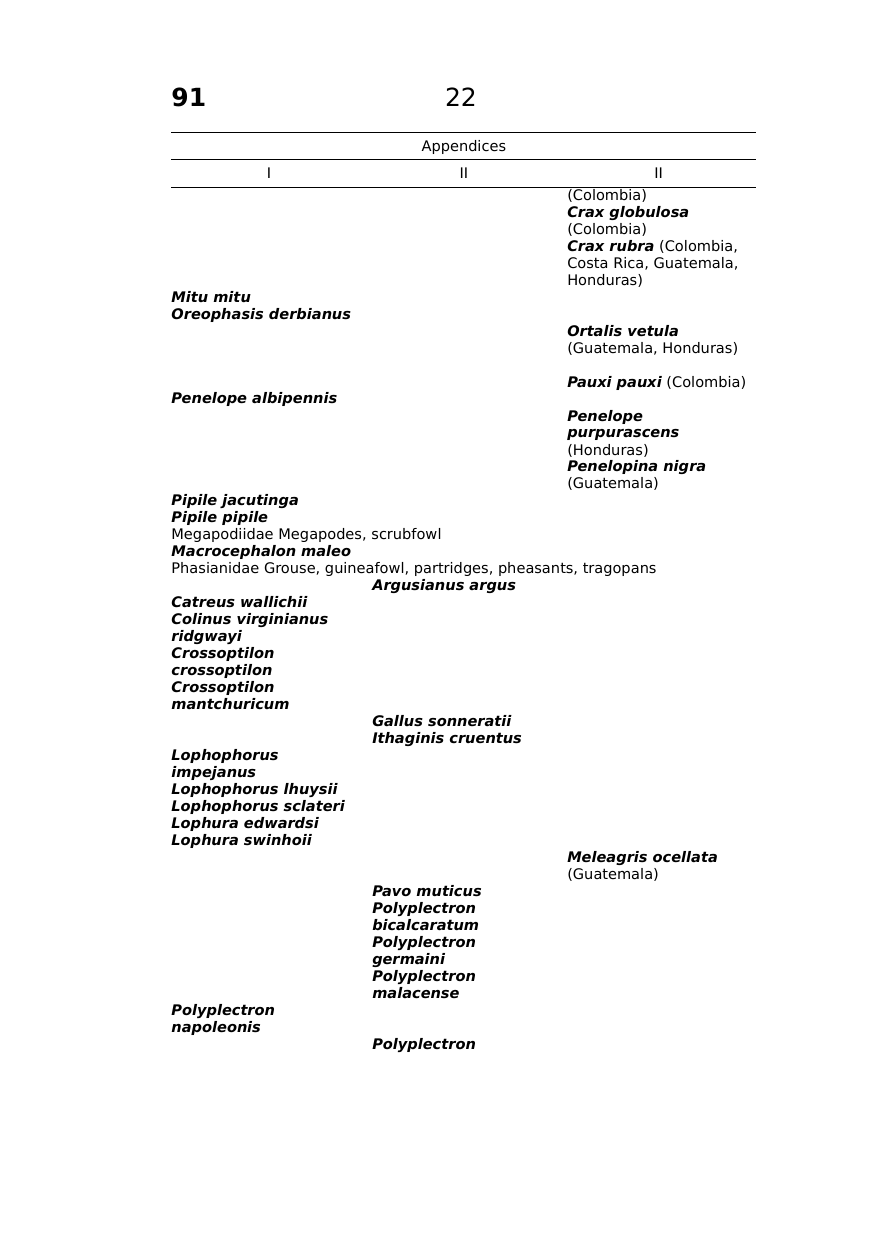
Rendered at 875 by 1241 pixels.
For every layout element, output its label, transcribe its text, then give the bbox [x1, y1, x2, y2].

table_cell [561, 781, 756, 798]
table_cell [366, 832, 561, 849]
table_cell [366, 390, 561, 407]
table_cell [366, 188, 561, 204]
table_cell [171, 374, 366, 390]
table_cell Pauxi pauxi (Colombia) [561, 374, 756, 390]
table_cell Colinus virginianus ridgwayi [171, 611, 366, 645]
table_cell [561, 543, 756, 560]
table_cell [366, 747, 561, 781]
table_cell [171, 204, 366, 238]
table_cell [561, 968, 756, 1002]
table_cell Polyplectron germaini [366, 934, 561, 968]
table_cell [366, 306, 561, 322]
table_cell [561, 713, 756, 730]
table_cell [171, 1036, 366, 1053]
table_cell [171, 458, 366, 492]
table_cell [561, 577, 756, 594]
table_cell Polyplectron [366, 1036, 561, 1053]
table_cell [561, 730, 756, 747]
table_cell Lophura edwardsi [171, 815, 366, 832]
table_cell [366, 458, 561, 492]
table_cell [561, 900, 756, 934]
table_cell [366, 849, 561, 883]
table_cell II [561, 160, 756, 187]
table_cell Pavo muticus [366, 883, 561, 900]
table_cell [561, 883, 756, 900]
table_cell Pipile pipile [171, 509, 366, 526]
table_cell [561, 747, 756, 781]
table_cell [171, 408, 366, 458]
table_cell [366, 781, 561, 798]
table_cell Oreophasis derbianus [171, 306, 366, 322]
table_cell Penelope purpurascens (Honduras) [561, 408, 756, 458]
table_cell Meleagris ocellata (Guatemala) [561, 849, 756, 883]
table_cell [561, 815, 756, 832]
table_cell Lophophorus sclateri [171, 798, 366, 815]
table_cell [171, 883, 366, 900]
table_cell [561, 611, 756, 645]
table_cell [561, 594, 756, 611]
table_cell [171, 238, 366, 288]
table_cell [171, 849, 366, 883]
table_cell Pipile jacutinga [171, 492, 366, 509]
table_cell [366, 509, 561, 526]
table_cell Penelopina nigra (Guatemala) [561, 458, 756, 492]
table_cell [561, 934, 756, 968]
table_cell Polyplectron bicalcaratum [366, 900, 561, 934]
table_cell [366, 611, 561, 645]
table_cell [366, 374, 561, 390]
table_cell [366, 323, 561, 356]
table_cell [561, 356, 756, 373]
table_cell Penelope albipennis [171, 390, 366, 407]
table_cell [366, 492, 561, 509]
table_cell [171, 713, 366, 730]
table_cell Mitu mitu [171, 289, 366, 306]
table_cell [561, 390, 756, 407]
table_cell [171, 968, 366, 1002]
table_header [561, 133, 756, 159]
table_cell [561, 509, 756, 526]
table_cell Lophura swinhoii [171, 832, 366, 849]
table_cell Crax rubra (Colombia, Costa Rica, Guatemala, Honduras) [561, 238, 756, 288]
table_cell [561, 798, 756, 815]
table_cell [366, 543, 561, 560]
table_cell [366, 289, 561, 306]
table_cell [366, 356, 561, 373]
table_cell Megapodiidae Megapodes, scrubfowl [171, 526, 756, 543]
table_cell II [366, 160, 561, 187]
table_cell [366, 204, 561, 238]
table_cell Catreus wallichii [171, 594, 366, 611]
table_cell [171, 323, 366, 356]
table_cell Lophophorus lhuysii [171, 781, 366, 798]
table_cell [561, 1036, 756, 1053]
table_cell Argusianus argus [366, 577, 561, 594]
table_cell [171, 356, 366, 373]
table_cell [171, 900, 366, 934]
table_cell I [171, 160, 366, 187]
table_cell [561, 289, 756, 306]
table_cell [171, 577, 366, 594]
table_cell (Colombia) [561, 188, 756, 204]
table_cell [561, 1002, 756, 1036]
table_cell [366, 815, 561, 832]
table_cell [171, 934, 366, 968]
table_cell [561, 492, 756, 509]
table_cell Macrocephalon maleo [171, 543, 366, 560]
table_cell Ortalis vetula (Guatemala, Honduras) [561, 323, 756, 356]
table_cell [366, 238, 561, 288]
table_header [171, 133, 366, 159]
table_cell [561, 306, 756, 322]
table_cell [366, 594, 561, 611]
table_cell Crossoptilon crossoptilon [171, 645, 366, 679]
table_cell Ithaginis cruentus [366, 730, 561, 747]
table_cell Gallus sonneratii [366, 713, 561, 730]
table_cell Lophophorus impejanus [171, 747, 366, 781]
table_cell Crossoptilon mantchuricum [171, 679, 366, 713]
table_cell [366, 1002, 561, 1036]
table_cell Polyplectron napoleonis [171, 1002, 366, 1036]
table_cell Polyplectron malacense [366, 968, 561, 1002]
table_cell [561, 645, 756, 679]
table_cell [171, 730, 366, 747]
table_cell [171, 188, 366, 204]
table_cell [366, 798, 561, 815]
table_cell [366, 408, 561, 458]
table_header Appendices [366, 133, 561, 159]
table_cell [366, 679, 561, 713]
table_cell [366, 645, 561, 679]
table_cell [561, 832, 756, 849]
table_cell [561, 679, 756, 713]
table_cell Crax globulosa (Colombia) [561, 204, 756, 238]
table_cell Phasianidae Grouse, guineafowl, partridges, pheasants, tragopans [171, 560, 756, 577]
